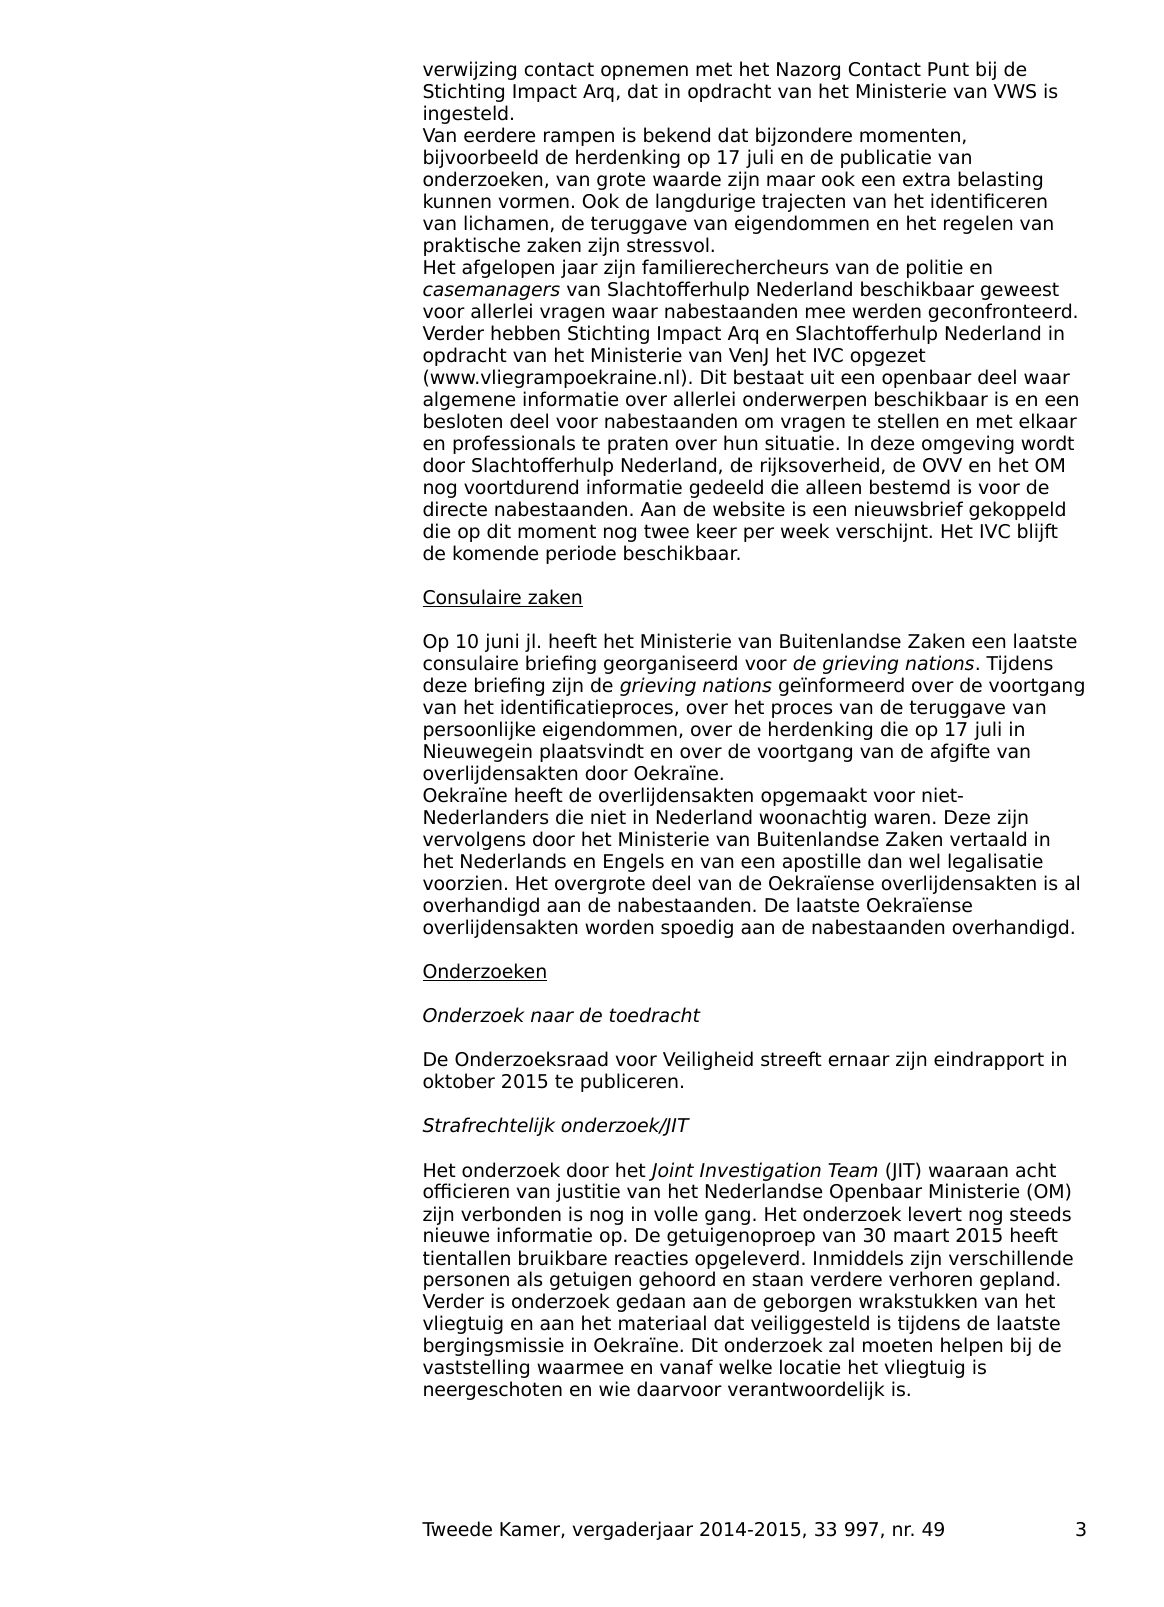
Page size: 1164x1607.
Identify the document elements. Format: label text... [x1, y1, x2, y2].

text Het afgelopen jaar zijn familierechercheurs van de politie en casemanagers van Slachtofferhulp Nederland beschikbaar geweest voor allerlei vragen waar nabestaanden mee werden geconfronteerd. Verder hebben Stichting Impact Arq en Slachtofferhulp Nederland in opdracht van het Ministerie van VenJ het IVC opgezet (www.vliegrampoekraine.nl). Dit bestaat uit een openbaar deel waar algemene informatie over allerlei onderwerpen beschikbaar is en een besloten deel voor nabestaanden om vragen te stellen en met elkaar en professionals te praten over hun situatie. In deze omgeving wordt door Slachtofferhulp Nederland, de rijksoverheid, de OVV en het OM nog voortdurend informatie gedeeld die alleen bestemd is voor de directe nabestaanden. Aan de website is een nieuwsbrief gekoppeld die op dit moment nog twee keer per week verschijnt. Het IVC blijft de komende periode beschikbaar. [422, 257, 1087, 564]
subtitle Strafrechtelijk onderzoek/JIT [422, 1115, 1087, 1137]
text Het onderzoek door het Joint Investigation Team (JIT) waaraan acht officieren van justitie van het Nederlandse Openbaar Ministerie (OM) zijn verbonden is nog in volle gang. Het onderzoek levert nog steeds nieuwe informatie op. De getuigenoproep van 30 maart 2015 heeft tientallen bruikbare reacties opgeleverd. Inmiddels zijn verschillende personen als getuigen gehoord en staan verdere verhoren gepland. Verder is onderzoek gedaan aan de geborgen wrakstukken van het vliegtuig en aan het materiaal dat veiliggesteld is tijdens de laatste bergingsmissie in Oekraïne. Dit onderzoek zal moeten helpen bij de vaststelling waarmee en vanaf welke locatie het vliegtuig is neergeschoten en wie daarvoor verantwoordelijk is. [422, 1159, 1087, 1401]
subtitle Onderzoeken [422, 961, 1087, 983]
text Op 10 juni jl. heeft het Ministerie van Buitenlandse Zaken een laatste consulaire briefing georganiseerd voor de grieving nations. Tijdens deze briefing zijn de grieving nations geïnformeerd over de voortgang van het identificatieproces, over het proces van de teruggave van persoonlijke eigendommen, over de herdenking die op 17 juli in Nieuwegein plaatsvindt en over de voortgang van de afgifte van overlijdensakten door Oekraïne. [422, 631, 1087, 785]
text verwijzing contact opnemen met het Nazorg Contact Punt bij de Stichting Impact Arq, dat in opdracht van het Ministerie van VWS is ingesteld. [422, 59, 1087, 125]
subtitle Consulaire zaken [422, 587, 1087, 609]
text Van eerdere rampen is bekend dat bijzondere momenten, bijvoorbeeld de herdenking op 17 juli en de publicatie van onderzoeken, van grote waarde zijn maar ook een extra belasting kunnen vormen. Ook de langdurige trajecten van het identificeren van lichamen, de teruggave van eigendommen en het regelen van praktische zaken zijn stressvol. [422, 125, 1087, 257]
text De Onderzoeksraad voor Veiligheid streeft ernaar zijn eindrapport in oktober 2015 te publiceren. [422, 1049, 1087, 1093]
subtitle Onderzoek naar de toedracht [422, 1005, 1087, 1027]
text Oekraïne heeft de overlijdensakten opgemaakt voor niet-Nederlanders die niet in Nederland woonachtig waren. Deze zijn vervolgens door het Ministerie van Buitenlandse Zaken vertaald in het Nederlands en Engels en van een apostille dan wel legalisatie voorzien. Het overgrote deel van de Oekraïense overlijdensakten is al overhandigd aan de nabestaanden. De laatste Oekraïense overlijdensakten worden spoedig aan de nabestaanden overhandigd. [422, 785, 1087, 939]
